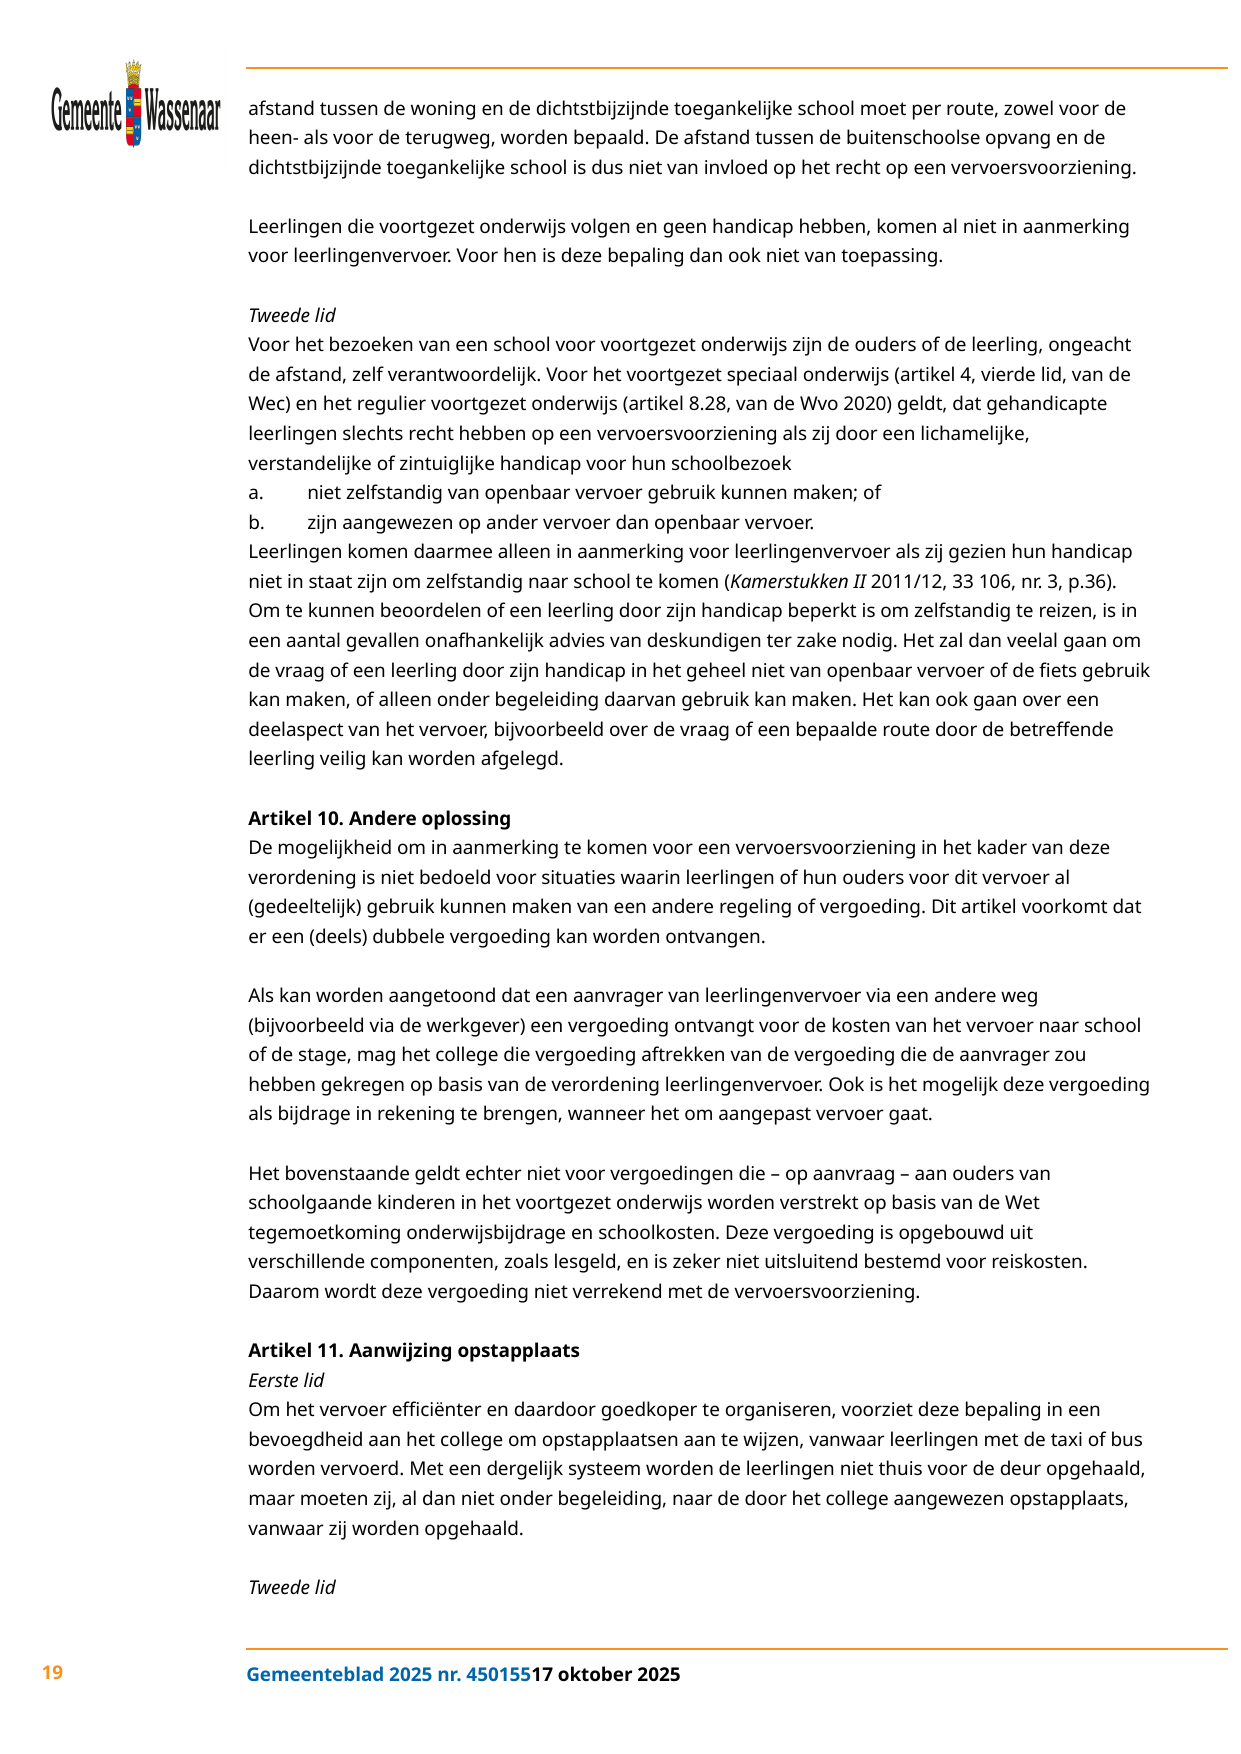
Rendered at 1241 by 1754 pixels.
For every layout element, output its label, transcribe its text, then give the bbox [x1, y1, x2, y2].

text Tweede lid [248, 1574, 1152, 1600]
text Leerlingen die voortgezet onderwijs volgen en geen handicap hebben, komen al niet in aanmerking voor leerlingenvervoer. Voor hen is deze bepaling dan ook niet van toepassing. [248, 213, 1152, 268]
text afstand tussen de woning en de dichtstbijzijnde toegankelijke school moet per route, zowel voor de heen- als voor de terugweg, worden bepaald. De afstand tussen de buitenschoolse opvang en de dichtstbijzijnde toegankelijke school is dus niet van invloed op het recht op een vervoersvoorziening. [248, 95, 1152, 180]
text Om het vervoer efficiënter en daardoor goedkoper te organiseren, voorziet deze bepaling in een bevoegdheid aan het college om opstapplaatsen aan te wijzen, vanwaar leerlingen met de taxi of bus worden vervoerd. Met een dergelijk systeem worden de leerlingen niet thuis voor de deur opgehaald, maar moeten zij, al dan niet onder begeleiding, naar de door het college aangewezen opstapplaats, vanwaar zij worden opgehaald. [248, 1396, 1152, 1541]
text De mogelijkheid om in aanmerking te komen voor een vervoersvoorziening in het kader van deze verordening is niet bedoeld voor situaties waarin leerlingen of hun ouders voor dit vervoer al (gedeeltelijk) gebruik kunnen maken van een andere regeling of vergoeding. Dit artikel voorkomt dat er een (deels) dubbele vergoeding kan worden ontvangen. [248, 834, 1152, 949]
text Voor het bezoeken van een school voor voortgezet onderwijs zijn de ouders of de leerling, ongeacht de afstand, zelf verantwoordelijk. Voor het voortgezet speciaal onderwijs (artikel 4, vierde lid, van de Wec) en het regulier voortgezet onderwijs (artikel 8.28, van de Wvo 2020) geldt, dat gehandicapte leerlingen slechts recht hebben op een vervoersvoorziening als zij door een lichamelijke, verstandelijke of zintuiglijke handicap voor hun schoolbezoek [248, 331, 1152, 476]
text Als kan worden aangetoond dat een aanvrager van leerlingenvervoer via een andere weg (bijvoorbeeld via de werkgever) een vergoeding ontvangt voor de kosten van het vervoer naar school of de stage, mag het college die vergoeding aftrekken van de vergoeding die de aanvrager zou hebben gekregen op basis van de verordening leerlingenvervoer. Ook is het mogelijk deze vergoeding als bijdrage in rekening te brengen, wanneer het om aangepast vervoer gaat. [248, 982, 1152, 1126]
text Het bovenstaande geldt echter niet voor vergoedingen die – op aanvraag – aan ouders van schoolgaande kinderen in het voortgezet onderwijs worden verstrekt op basis van de Wet tegemoetkoming onderwijsbijdrage en schoolkosten. Deze vergoeding is opgebouwd uit verschillende componenten, zoals lesgeld, en is zeker niet uitsluitend bestemd voor reiskosten. Daarom wordt deze vergoeding niet verrekend met de vervoersvoorziening. [248, 1160, 1152, 1304]
text Artikel 11. Aanwijzing opstapplaats [248, 1337, 1152, 1363]
text Tweede lid [248, 302, 1152, 328]
text Leerlingen komen daarmee alleen in aanmerking voor leerlingenvervoer als zij gezien hun handicap niet in staat zijn om zelfstandig naar school te komen (Kamerstukken II 2011/12, 33 106, nr. 3, p.36). Om te kunnen beoordelen of een leerling door zijn handicap beperkt is om zelfstandig te reizen, is in een aantal gevallen onafhankelijk advies van deskundigen ter zake nodig. Het zal dan veelal gaan om de vraag of een leerling door zijn handicap in het geheel niet van openbaar vervoer of de fiets gebruik kan maken, of alleen onder begeleiding daarvan gebruik kan maken. Het kan ook gaan over een deelaspect van het vervoer, bijvoorbeeld over de vraag of een bepaalde route door de betreffende leerling veilig kan worden afgelegd. [248, 538, 1152, 771]
picture [41, 47, 231, 172]
list niet zelfstandig van openbaar vervoer gebruik kunnen maken; of [248, 479, 1152, 505]
list zijn aangewezen op ander vervoer dan openbaar vervoer. [248, 509, 1152, 535]
text Eerste lid [248, 1367, 1152, 1393]
text Artikel 10. Andere oplossing [248, 805, 1152, 831]
